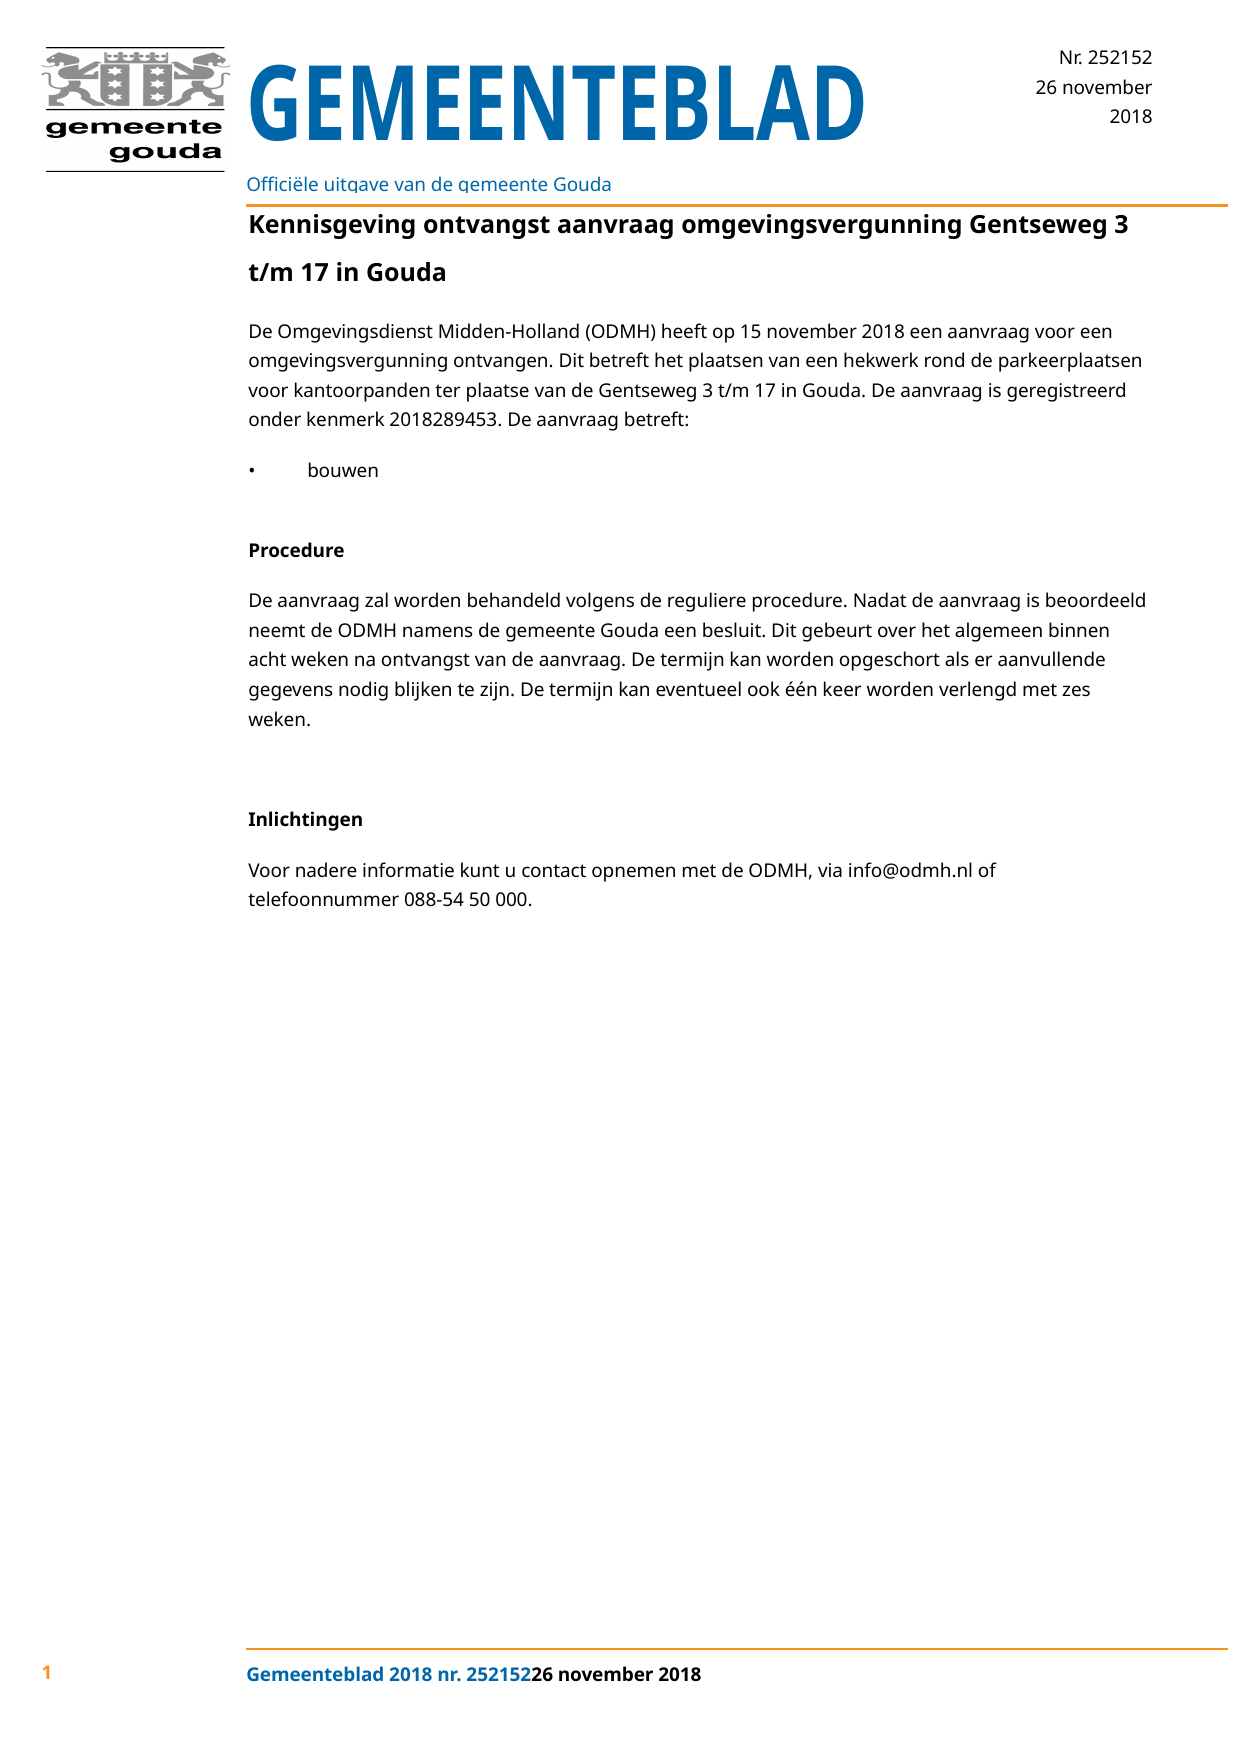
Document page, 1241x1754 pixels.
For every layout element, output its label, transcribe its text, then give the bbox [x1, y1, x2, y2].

text De aanvraag zal worden behandeld volgens de reguliere procedure. Nadat de aanvraag is beoordeeld neemt de ODMH namens de gemeente Gouda een besluit. Dit gebeurt over het algemeen binnen acht weken na ontvangst van de aanvraag. De termijn kan worden opgeschort als er aanvullende gegevens nodig blijken te zijn. De termijn kan eventueel ook één keer worden verlengd met zes weken. [248, 587, 1152, 732]
list bouwen [248, 457, 1152, 483]
picture [41, 47, 231, 172]
text De Omgevingsdienst Midden-Holland (ODMH) heeft op 15 november 2018 een aanvraag voor een omgevingsvergunning ontvangen. Dit betreft het plaatsen van een hekwerk rond de parkeerplaatsen voor kantoorpanden ter plaatse van de Gentseweg 3 t/m 17 in Gouda. De aanvraag is geregistreerd onder kenmerk 2018289453. De aanvraag betreft: [248, 318, 1152, 432]
text Inlichtingen [248, 807, 1152, 832]
text Voor nadere informatie kunt u contact opnemen met de ODMH, via info@odmh.nl of telefoonnummer 088-54 50 000. [248, 857, 1152, 912]
text Procedure [248, 537, 1152, 563]
text Kennisgeving ontvangst aanvraag omgevingsvergunning Gentseweg 3 t/m 17 in Gouda [248, 207, 1152, 288]
